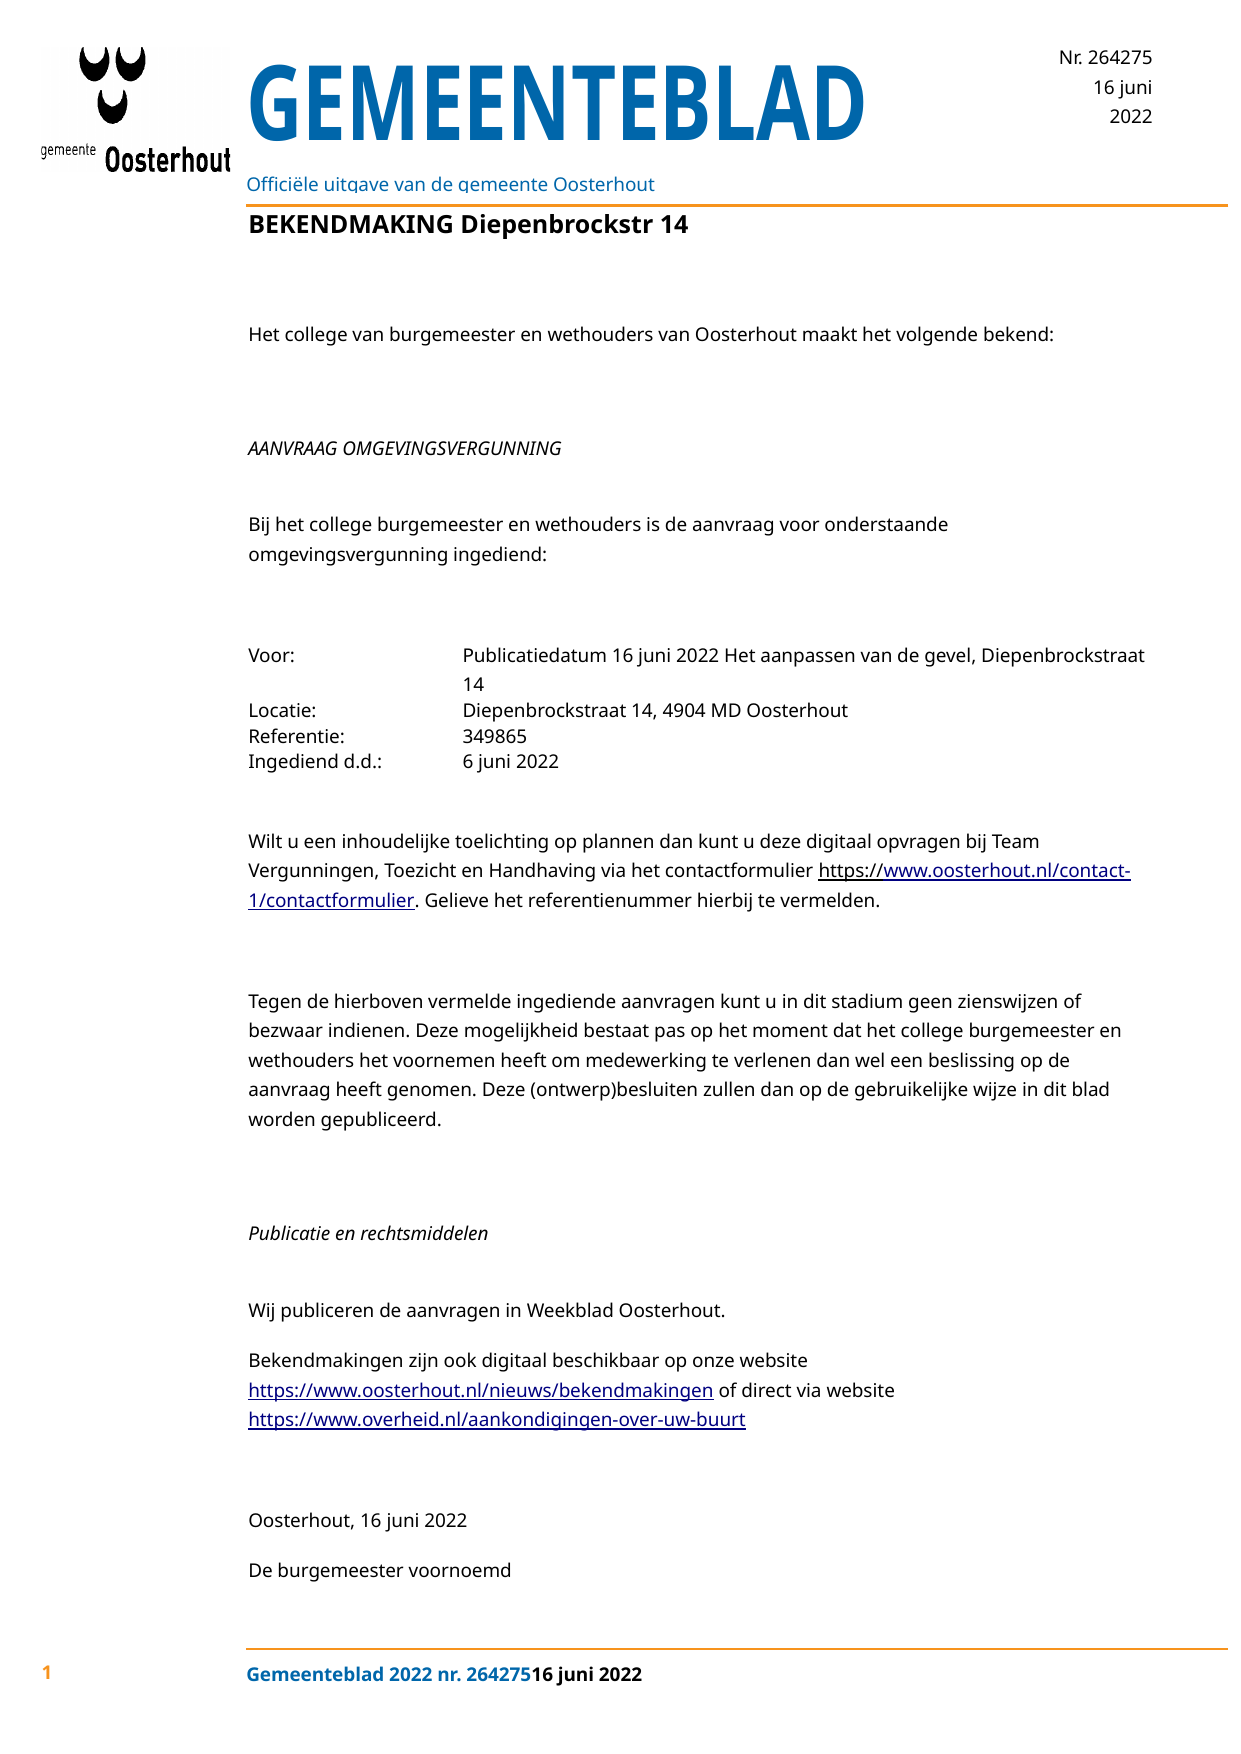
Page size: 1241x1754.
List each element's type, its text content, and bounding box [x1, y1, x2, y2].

text Oosterhout, 16 juni 2022 [248, 1507, 1152, 1533]
text Wilt u een inhoudelijke toelichting op plannen dan kunt u deze digitaal opvragen bij Team Vergunningen, Toezicht en Handhaving via het contactformulier https://www.oosterhout.nl/contact-1/contactformulier. Gelieve het referentienummer hierbij te vermelden. [248, 828, 1152, 913]
text Bekendmakingen zijn ook digitaal beschikbaar op onze website https://www.oosterhout.nl/nieuws/bekendmakingen of direct via website https://www.overheid.nl/aankondigingen-over-uw-buurt [248, 1347, 1152, 1432]
text Tegen de hierboven vermelde ingediende aanvragen kunt u in dit stadium geen zienswijzen of bezwaar indienen. Deze mogelijkheid bestaat pas op het moment dat het college burgemeester en wethouders het voornemen heeft om medewerking te verlenen dan wel een beslissing op de aanvraag heeft genomen. Deze (ontwerp)besluiten zullen dan op de gebruikelijke wijze in dit blad worden gepubliceerd. [248, 988, 1152, 1132]
table_header Publicatiedatum 16 juni 2022 Het aanpassen van de gevel, Diepenbrockstraat 14 [462, 642, 1152, 697]
text Publicatie en rechtsmiddelen [248, 1221, 1152, 1246]
table_cell 349865 [462, 723, 1152, 748]
text AANVRAAG OMGEVINGSVERGUNNING [248, 435, 1152, 461]
table_cell Diepenbrockstraat 14, 4904 MD Oosterhout [462, 697, 1152, 723]
table_cell Referentie: [248, 723, 462, 748]
table_cell 6 juni 2022 [462, 749, 1152, 774]
picture [41, 47, 231, 172]
text Het college van burgemeester en wethouders van Oosterhout maakt het volgende bekend: [248, 321, 1152, 346]
text Bij het college burgemeester en wethouders is de aanvraag voor onderstaande omgevingsvergunning ingediend: [248, 511, 1152, 567]
text Wij publiceren de aanvragen in Weekblad Oosterhout. [248, 1297, 1152, 1322]
table_header Voor: [248, 642, 462, 697]
text De burgemeester voornoemd [248, 1558, 1152, 1583]
table_cell Ingediend d.d.: [248, 749, 462, 774]
table_cell Locatie: [248, 697, 462, 723]
text BEKENDMAKING Diepenbrockstr 14 [248, 207, 1152, 241]
